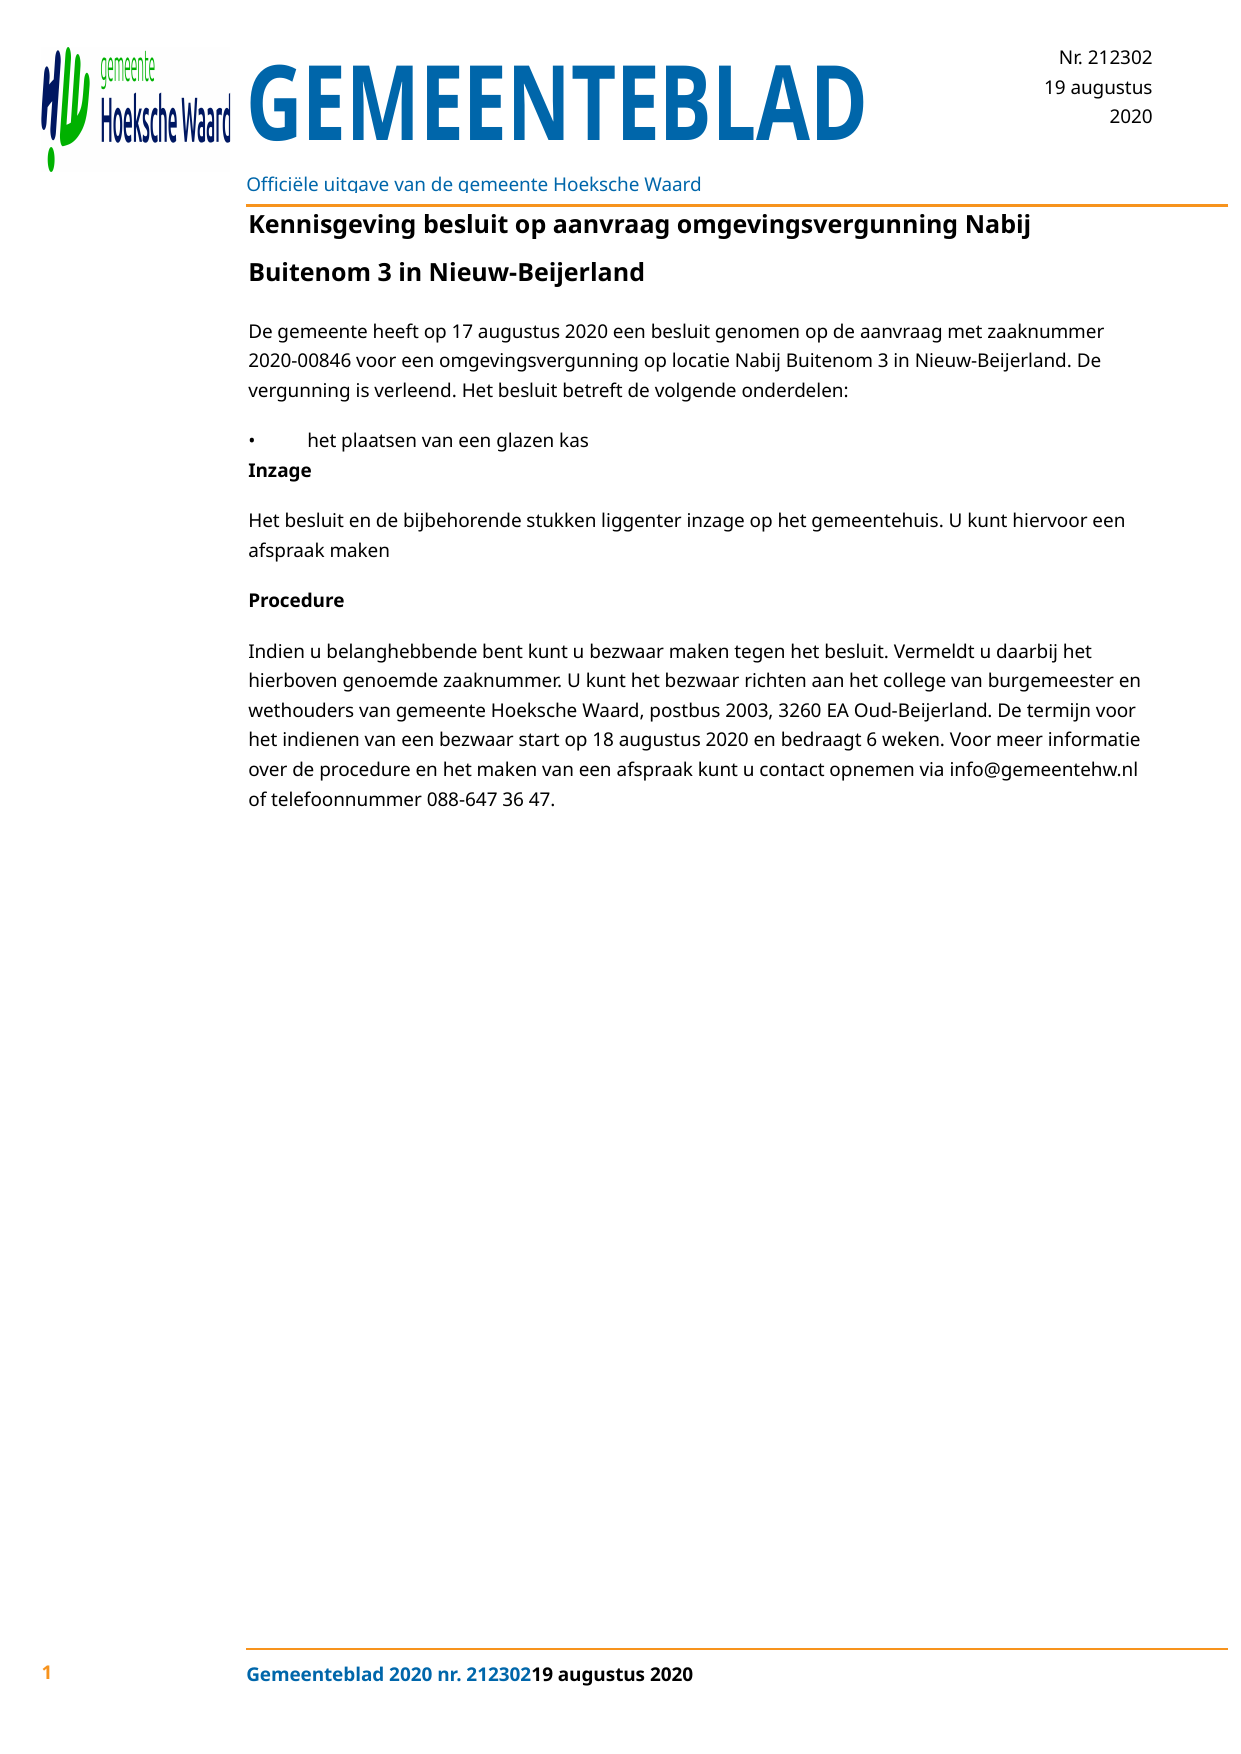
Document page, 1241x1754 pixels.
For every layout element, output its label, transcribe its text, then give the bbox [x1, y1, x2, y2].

text Kennisgeving besluit op aanvraag omgevingsvergunning Nabij Buitenom 3 in Nieuw-Beijerland [248, 207, 1152, 288]
text Inzage [248, 457, 1152, 483]
picture [41, 47, 231, 172]
text Indien u belanghebbende bent kunt u bezwaar maken tegen het besluit. Vermeldt u daarbij het hierboven genoemde zaaknummer. U kunt het bezwaar richten aan het college van burgemeester en wethouders van gemeente Hoeksche Waard, postbus 2003, 3260 EA Oud-Beijerland. De termijn voor het indienen van een bezwaar start op 18 augustus 2020 en bedraagt 6 weken. Voor meer informatie over de procedure en het maken van een afspraak kunt u contact opnemen via info@gemeentehw.nl of telefoonnummer 088-647 36 47. [248, 638, 1152, 812]
text Het besluit en de bijbehorende stukken liggenter inzage op het gemeentehuis. U kunt hiervoor een afspraak maken [248, 507, 1152, 563]
text De gemeente heeft op 17 augustus 2020 een besluit genomen op de aanvraag met zaaknummer 2020-00846 voor een omgevingsvergunning op locatie Nabij Buitenom 3 in Nieuw-Beijerland. De vergunning is verleend. Het besluit betreft de volgende onderdelen: [248, 318, 1152, 403]
list het plaatsen van een glazen kas [248, 427, 1152, 453]
text Procedure [248, 587, 1152, 613]
